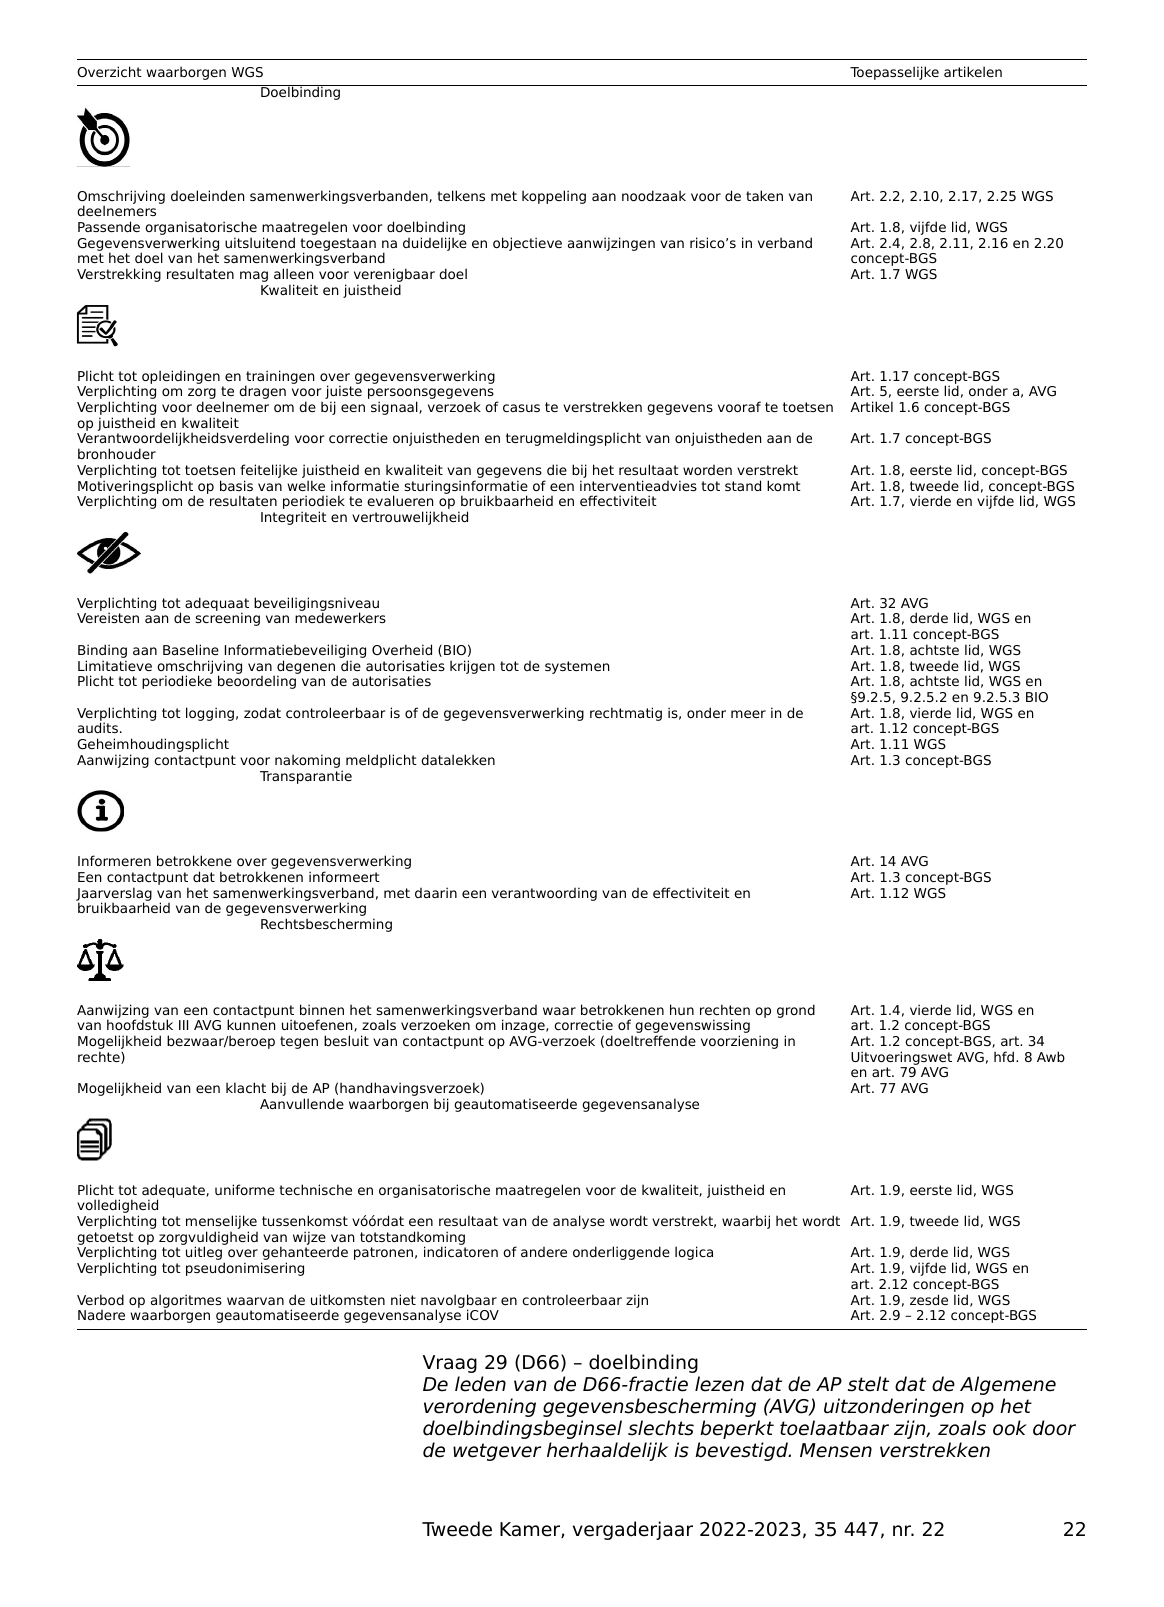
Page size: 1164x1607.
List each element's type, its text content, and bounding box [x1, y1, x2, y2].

table_cell Verplichting tot toetsen feitelijke juistheid en kwaliteit van gegevens die bij het resultaat worden verstrekt [77, 463, 844, 478]
table_cell Plicht tot opleidingen en trainingen over gegevensverwerking [77, 368, 844, 384]
table_cell Aanwijzing contactpunt voor nakoming meldplicht datalekken [77, 753, 844, 768]
picture [76, 939, 124, 981]
table_cell Verplichting tot uitleg over gehanteerde patronen, indicatoren of andere onderliggende logica [77, 1245, 844, 1261]
table_cell Art. 1.8, achtste lid, WGS en §9.2.5, 9.2.5.2 en 9.2.5.3 BIO [845, 674, 1087, 706]
table_cell Informeren betrokkene over gegevensverwerking [77, 854, 844, 870]
table_cell Een contactpunt dat betrokkenen informeert [77, 870, 844, 885]
table_cell Art. 1.3 concept-BGS [845, 753, 1087, 768]
table_cell Vereisten aan de screening van medewerkers [77, 611, 844, 643]
table_cell Art. 1.8, tweede lid, WGS [845, 658, 1087, 674]
table_cell Art. 1.17 concept-BGS [845, 368, 1087, 384]
table_cell Art. 1.3 concept-BGS [845, 870, 1087, 885]
table_cell Artikel 1.6 concept-BGS [845, 400, 1087, 431]
table_cell Art. 1.8, vijfde lid, WGS [845, 220, 1087, 236]
picture [76, 305, 119, 347]
table_cell Mogelijkheid van een klacht bij de AP (handhavingsverzoek) [77, 1081, 844, 1097]
table_cell Art. 1.8, derde lid, WGS en art. 1.11 concept-BGS [845, 611, 1087, 643]
table_header Overzicht waarborgen WGS [77, 60, 844, 85]
table_cell Art. 1.9, zesde lid, WGS [845, 1293, 1087, 1308]
text Vraag 29 (D66) – doelbinding [422, 1352, 1087, 1374]
table_cell Art. 1.9, eerste lid, WGS [845, 1182, 1087, 1214]
table_cell Rechtsbescherming [254, 917, 1087, 1002]
table_cell Transparantie [254, 769, 1087, 854]
table_cell Art. 1.9, tweede lid, WGS [845, 1214, 1087, 1245]
table_cell Motiveringsplicht op basis van welke informatie sturingsinformatie of een interventieadvies tot stand komt [77, 479, 844, 494]
table_cell Verbod op algoritmes waarvan de uitkomsten niet navolgbaar en controleerbaar zijn [77, 1293, 844, 1308]
table_cell Gegevensverwerking uitsluitend toegestaan na duidelijke en objectieve aanwijzingen van risico’s in verband met het doel van het samenwerkingsverband [77, 236, 844, 267]
table_cell Art. 77 AVG [845, 1081, 1087, 1097]
table_cell Verplichting om zorg te dragen voor juiste persoonsgegevens [77, 384, 844, 400]
table_cell Verstrekking resultaten mag alleen voor verenigbaar doel [77, 267, 844, 283]
table_cell [77, 283, 254, 368]
table_cell Verplichting tot adequaat beveiligingsniveau [77, 595, 844, 611]
table_cell Verantwoordelijkheidsverdeling voor correctie onjuistheden en terugmeldingsplicht van onjuistheden aan de bronhouder [77, 431, 844, 463]
table_cell Limitatieve omschrijving van degenen die autorisaties krijgen tot de systemen [77, 658, 844, 674]
table_cell Art. 1.8, eerste lid, concept-BGS [845, 463, 1087, 478]
table_cell Art. 1.12 WGS [845, 885, 1087, 917]
table_cell Art. 5, eerste lid, onder a, AVG [845, 384, 1087, 400]
table_cell Omschrijving doeleinden samenwerkingsverbanden, telkens met koppeling aan noodzaak voor de taken van deelnemers [77, 189, 844, 220]
table_cell Binding aan Baseline Informatiebeveiliging Overheid (BIO) [77, 643, 844, 658]
table_cell Aanwijzing van een contactpunt binnen het samenwerkingsverband waar betrokkenen hun rechten op grond van hoofdstuk III AVG kunnen uitoefenen, zoals verzoeken om inzage, correctie of gegevenswissing [77, 1003, 844, 1034]
table_cell [77, 769, 254, 854]
table_cell Art. 1.4, vierde lid, WGS en art. 1.2 concept-BGS [845, 1003, 1087, 1034]
table_cell Art. 2.4, 2.8, 2.11, 2.16 en 2.20 concept-BGS [845, 236, 1087, 267]
table_cell Art. 32 AVG [845, 595, 1087, 611]
table_cell Verplichting tot pseudonimisering [77, 1261, 844, 1292]
table_cell Art. 1.8, tweede lid, concept-BGS [845, 479, 1087, 494]
table_cell Geheimhoudingsplicht [77, 737, 844, 753]
table_cell Art. 1.2 concept-BGS, art. 34 Uitvoeringswet AVG, hfd. 8 Awb en art. 79 AVG [845, 1034, 1087, 1081]
table_cell [77, 1097, 254, 1182]
picture [76, 790, 124, 832]
table_cell Mogelijkheid bezwaar/beroep tegen besluit van contactpunt op AVG-verzoek (doeltreffende voorziening in rechte) [77, 1034, 844, 1081]
table_cell Verplichting voor deelnemer om de bij een signaal, verzoek of casus te verstrekken gegevens vooraf te toetsen op juistheid en kwaliteit [77, 400, 844, 431]
table_cell Art. 1.9, vijfde lid, WGS en art. 2.12 concept-BGS [845, 1261, 1087, 1292]
table_cell Art. 2.2, 2.10, 2.17, 2.25 WGS [845, 189, 1087, 220]
table_cell Art. 1.8, achtste lid, WGS [845, 643, 1087, 658]
table_cell Integriteit en vertrouwelijkheid [254, 510, 1087, 595]
table_cell Nadere waarborgen geautomatiseerde gegevensanalyse iCOV [77, 1308, 844, 1328]
table_cell Art. 1.7, vierde en vijfde lid, WGS [845, 494, 1087, 510]
text De leden van de D66-fractie lezen dat de AP stelt dat de Algemene verordening gegevensbescherming (AVG) uitzonderingen op het doelbindingsbeginsel slechts beperkt toelaatbaar zijn, zoals ook door de wetgever herhaaldelijk is bevestigd. Mensen verstrekken [422, 1374, 1087, 1462]
table_cell Passende organisatorische maatregelen voor doelbinding [77, 220, 844, 236]
table_cell [77, 86, 254, 188]
table_cell Jaarverslag van het samenwerkingsverband, met daarin een verantwoording van de effectiviteit en bruikbaarheid van de gegevensverwerking [77, 885, 844, 917]
table_cell Verplichting tot logging, zodat controleerbaar is of de gegevensverwerking rechtmatig is, onder meer in de audits. [77, 706, 844, 737]
table_cell Plicht tot adequate, uniforme technische en organisatorische maatregelen voor de kwaliteit, juistheid en volledigheid [77, 1182, 844, 1214]
table_cell Kwaliteit en juistheid [254, 283, 1087, 368]
picture [76, 532, 142, 574]
table_cell [77, 917, 254, 1002]
table_header Toepasselijke artikelen [845, 60, 1087, 85]
table_cell Verplichting om de resultaten periodiek te evalueren op bruikbaarheid en effectiviteit [77, 494, 844, 510]
table_cell Art. 14 AVG [845, 854, 1087, 870]
table_cell Art. 2.9 – 2.12 concept-BGS [845, 1308, 1087, 1328]
table_cell Art. 1.8, vierde lid, WGS en art. 1.12 concept-BGS [845, 706, 1087, 737]
table_cell Verplichting tot menselijke tussenkomst vóórdat een resultaat van de analyse wordt verstrekt, waarbij het wordt getoetst op zorgvuldigheid van wijze van totstandkoming [77, 1214, 844, 1245]
table_cell Art. 1.9, derde lid, WGS [845, 1245, 1087, 1261]
table_cell [77, 510, 254, 595]
table_cell Art. 1.7 concept-BGS [845, 431, 1087, 463]
table_cell Art. 1.11 WGS [845, 737, 1087, 753]
picture [76, 107, 130, 167]
table_cell Aanvullende waarborgen bij geautomatiseerde gegevensanalyse [254, 1097, 1087, 1182]
table_cell Doelbinding [254, 86, 1087, 188]
table_cell Art. 1.7 WGS [845, 267, 1087, 283]
picture [76, 1118, 113, 1161]
table_cell Plicht tot periodieke beoordeling van de autorisaties [77, 674, 844, 706]
